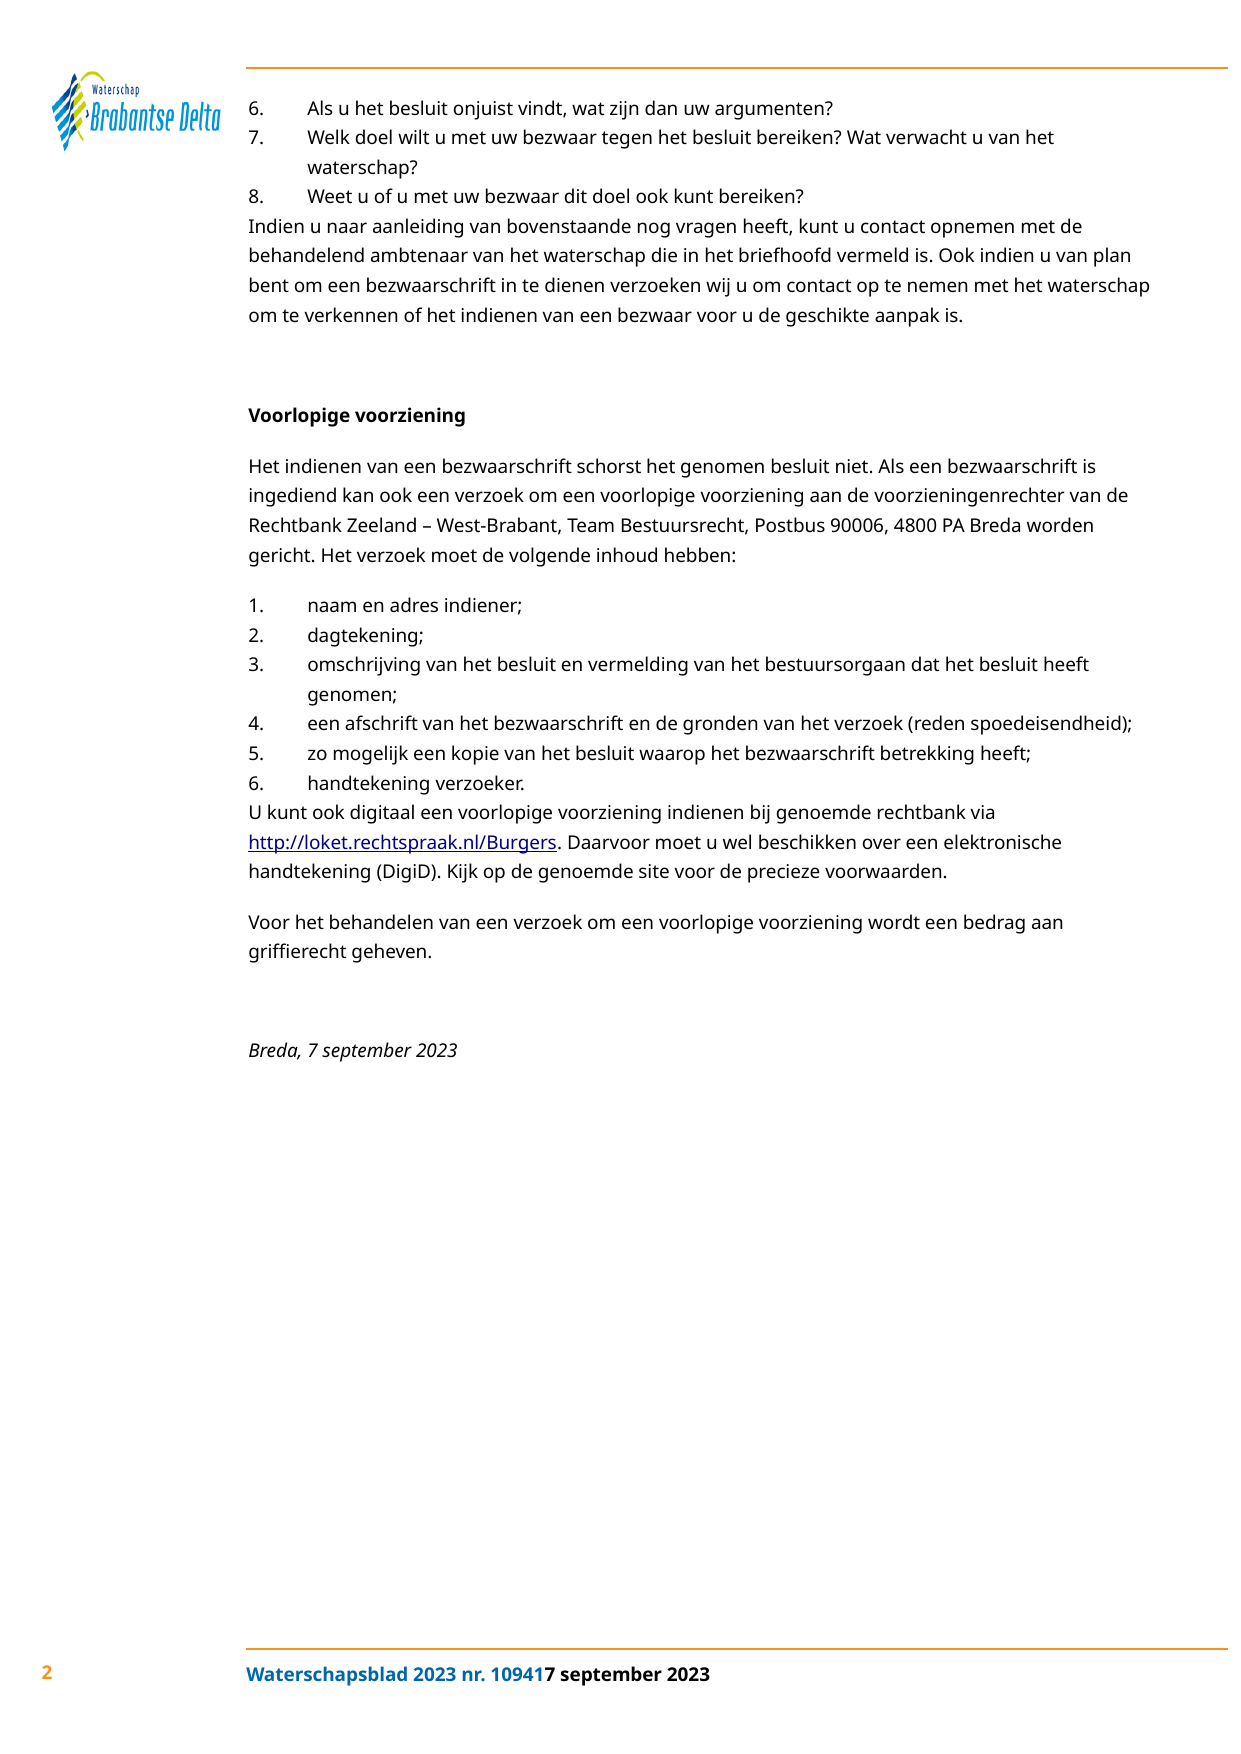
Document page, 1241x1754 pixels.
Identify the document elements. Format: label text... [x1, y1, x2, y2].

text Voorlopige voorziening [248, 403, 1152, 428]
text U kunt ook digitaal een voorlopige voorziening indienen bij genoemde rechtbank via http://loket.rechtspraak.nl/Burgers. Daarvoor moet u wel beschikken over een elektronische handtekening (DigiD). Kijk op de genoemde site voor de precieze voorwaarden. [248, 799, 1152, 884]
text Het indienen van een bezwaarschrift schorst het genomen besluit niet. Als een bezwaarschrift is ingediend kan ook een verzoek om een voorlopige voorziening aan de voorzieningenrechter van de Rechtbank Zeeland – West-Brabant, Team Bestuursrecht, Postbus 90006, 4800 PA Breda worden gericht. Het verzoek moet de volgende inhoud hebben: [248, 453, 1152, 568]
text Breda, 7 september 2023 [248, 1037, 1152, 1062]
text Indien u naar aanleiding van bovenstaande nog vragen heeft, kunt u contact opnemen met de behandelend ambtenaar van het waterschap die in het briefhoofd vermeld is. Ook indien u van plan bent om een bezwaarschrift in te dienen verzoeken wij u om contact op te nemen met het waterschap om te verkennen of het indienen van een bezwaar voor u de geschikte aanpak is. [248, 213, 1152, 328]
list omschrijving van het besluit en vermelding van het bestuursorgaan dat het besluit heeft genomen; [248, 651, 1152, 707]
list dagtekening; [248, 622, 1152, 648]
text Voor het behandelen van een verzoek om een voorlopige voorziening wordt een bedrag aan griffierecht geheven. [248, 909, 1152, 964]
list handtekening verzoeker. [248, 770, 1152, 796]
list Welk doel wilt u met uw bezwaar tegen het besluit bereiken? Wat verwacht u van het waterschap? [248, 124, 1152, 180]
list Als u het besluit onjuist vindt, wat zijn dan uw argumenten? [248, 95, 1152, 121]
list Weet u of u met uw bezwaar dit doel ook kunt bereiken? [248, 183, 1152, 209]
list zo mogelijk een kopie van het besluit waarop het bezwaarschrift betrekking heeft; [248, 740, 1152, 766]
list een afschrift van het bezwaarschrift en de gronden van het verzoek (reden spoedeisendheid); [248, 711, 1152, 736]
picture [41, 47, 231, 172]
list naam en adres indiener; [248, 592, 1152, 618]
